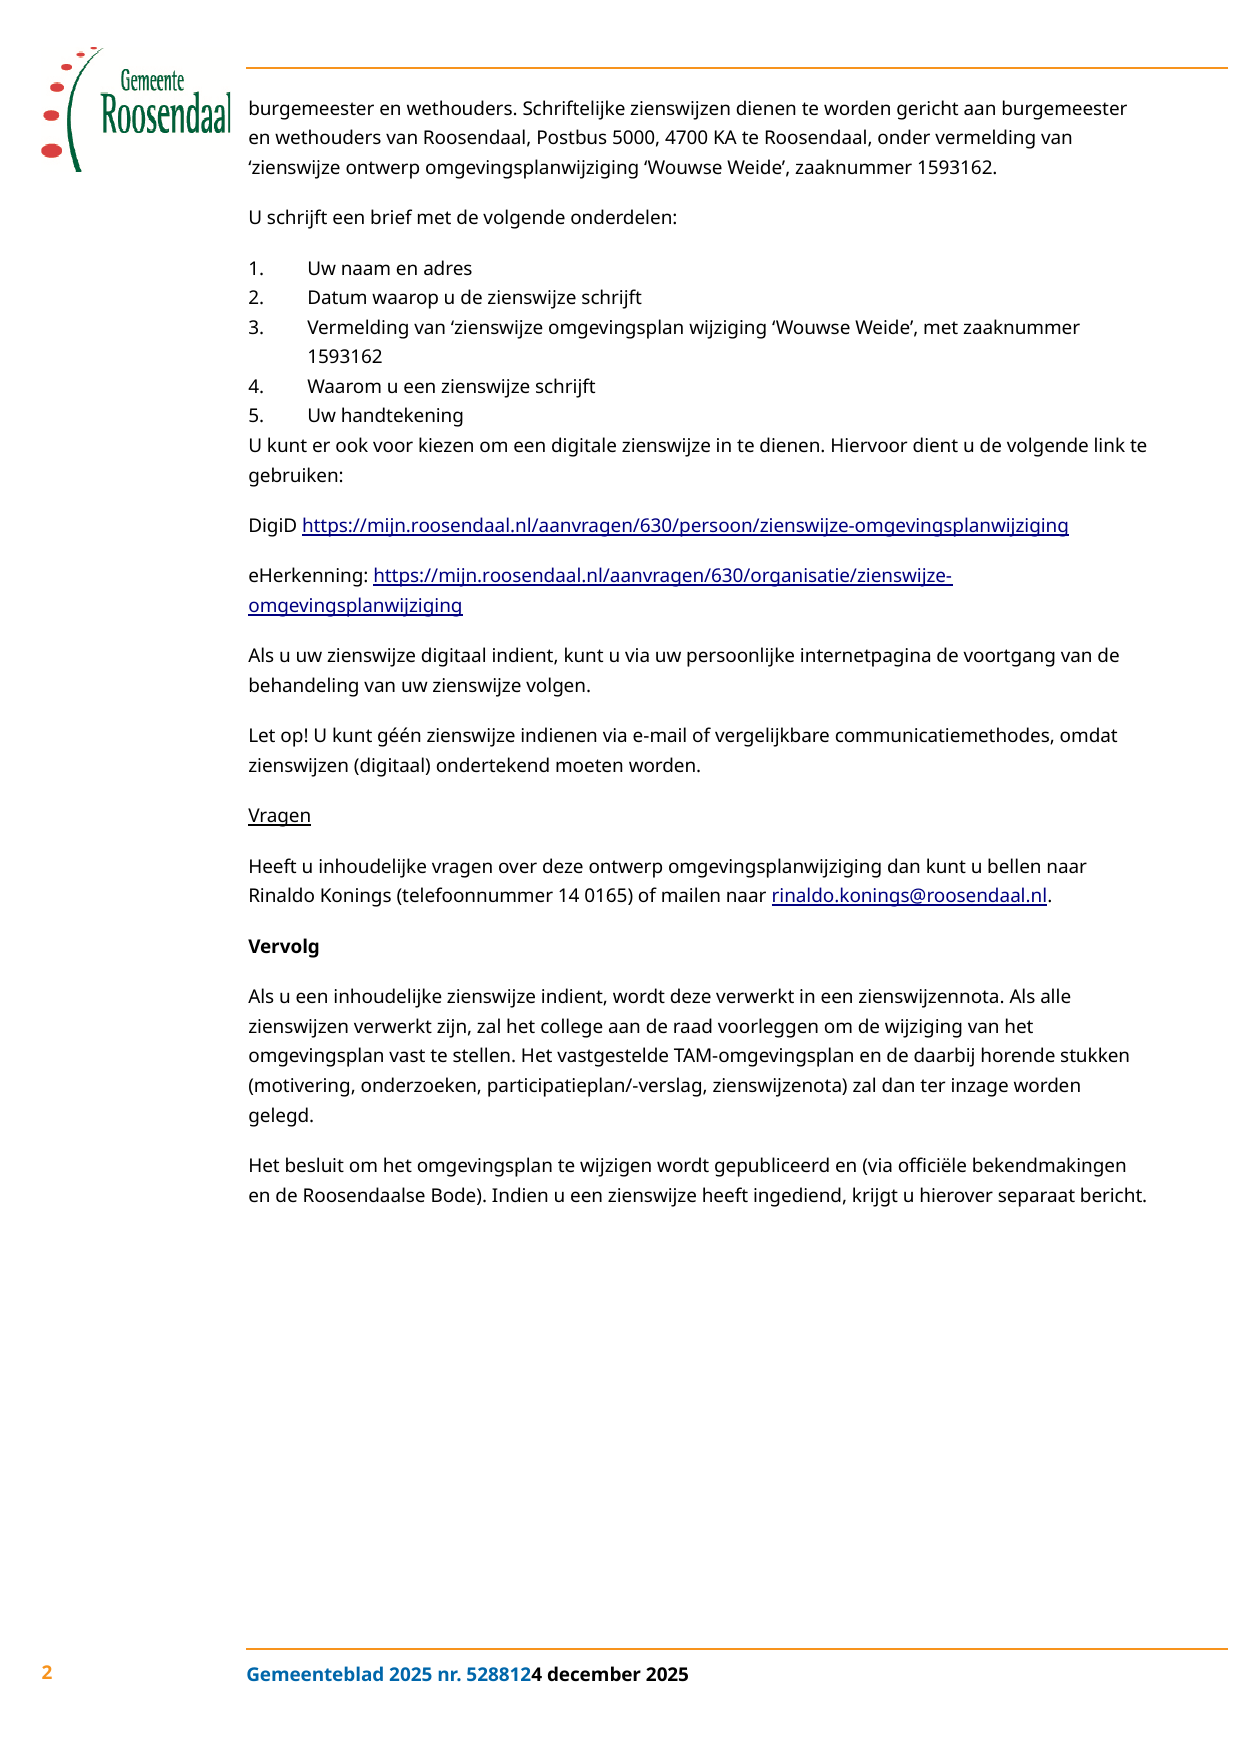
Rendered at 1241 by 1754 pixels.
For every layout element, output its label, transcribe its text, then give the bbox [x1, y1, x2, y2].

text Als u uw zienswijze digitaal indient, kunt u via uw persoonlijke internetpagina de voortgang van de behandeling van uw zienswijze volgen. [248, 643, 1152, 698]
text Als u een inhoudelijke zienswijze indient, wordt deze verwerkt in een zienswijzennota. Als alle zienswijzen verwerkt zijn, zal het college aan de raad voorleggen om de wijziging van het omgevingsplan vast te stellen. Het vastgestelde TAM-omgevingsplan en de daarbij horende stukken (motivering, onderzoeken, participatieplan/-verslag, zienswijzenota) zal dan ter inzage worden gelegd. [248, 983, 1152, 1128]
list Datum waarop u de zienswijze schrijft [248, 284, 1152, 310]
text burgemeester en wethouders. Schriftelijke zienswijzen dienen te worden gericht aan burgemeester en wethouders van Roosendaal, Postbus 5000, 4700 KA te Roosendaal, onder vermelding van ‘zienswijze ontwerp omgevingsplanwijziging ‘Wouwse Weide’, zaaknummer 1593162. [248, 95, 1152, 180]
list Vermelding van ‘zienswijze omgevingsplan wijziging ‘Wouwse Weide’, met zaaknummer 1593162 [248, 314, 1152, 369]
list Waarom u een zienswijze schrijft [248, 373, 1152, 399]
list Uw naam en adres [248, 255, 1152, 281]
list Uw handtekening [248, 403, 1152, 428]
text U schrijft een brief met de volgende onderdelen: [248, 204, 1152, 230]
text Vragen [248, 803, 1152, 828]
text eHerkenning: https://mijn.roosendaal.nl/aanvragen/630/organisatie/zienswijze-omgevingsplanwijziging [248, 563, 1152, 618]
text Vervolg [248, 933, 1152, 959]
text Het besluit om het omgevingsplan te wijzigen wordt gepubliceerd en (via officiële bekendmakingen en de Roosendaalse Bode). Indien u een zienswijze heeft ingediend, krijgt u hierover separaat bericht. [248, 1152, 1152, 1208]
text Let op! U kunt géén zienswijze indienen via e-mail of vergelijkbare communicatiemethodes, omdat zienswijzen (digitaal) ondertekend moeten worden. [248, 723, 1152, 778]
picture [41, 47, 231, 172]
text DigiD https://mijn.roosendaal.nl/aanvragen/630/persoon/zienswijze-omgevingsplanwijziging [248, 512, 1152, 538]
text U kunt er ook voor kiezen om een digitale zienswijze in te dienen. Hiervoor dient u de volgende link te gebruiken: [248, 432, 1152, 488]
text Heeft u inhoudelijke vragen over deze ontwerp omgevingsplanwijziging dan kunt u bellen naar Rinaldo Konings (telefoonnummer 14 0165) of mailen naar rinaldo.konings@roosendaal.nl. [248, 853, 1152, 908]
